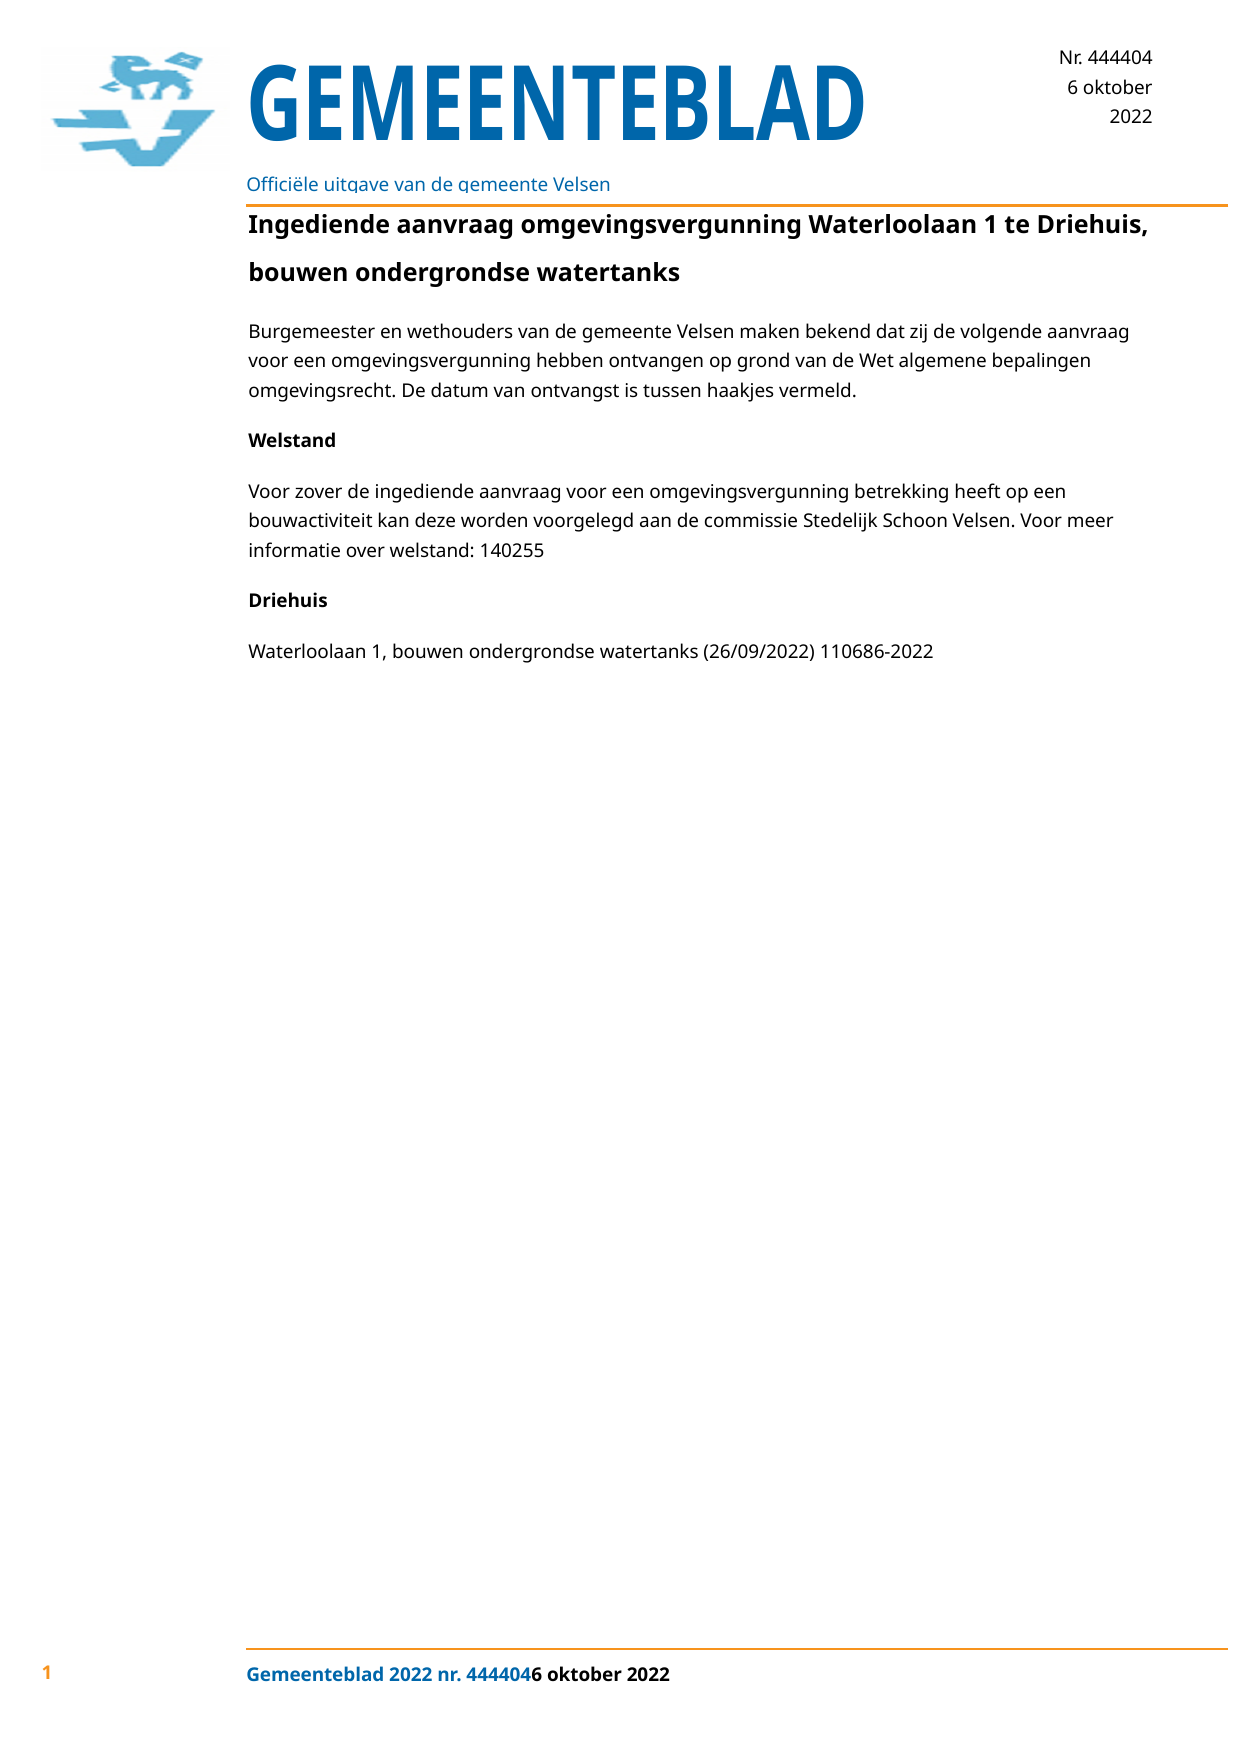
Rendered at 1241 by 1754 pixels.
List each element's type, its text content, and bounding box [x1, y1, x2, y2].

text Driehuis [248, 587, 1152, 613]
picture [41, 47, 231, 172]
text Waterloolaan 1, bouwen ondergrondse watertanks (26/09/2022) 110686-2022 [248, 638, 1152, 664]
text Voor zover de ingediende aanvraag voor een omgevingsvergunning betrekking heeft op een bouwactiviteit kan deze worden voorgelegd aan de commissie Stedelijk Schoon Velsen. Voor meer informatie over welstand: 140255 [248, 478, 1152, 563]
text Welstand [248, 427, 1152, 453]
text Ingediende aanvraag omgevingsvergunning Waterloolaan 1 te Driehuis, bouwen ondergrondse watertanks [248, 207, 1152, 288]
text Burgemeester en wethouders van de gemeente Velsen maken bekend dat zij de volgende aanvraag voor een omgevingsvergunning hebben ontvangen op grond van de Wet algemene bepalingen omgevingsrecht. De datum van ontvangst is tussen haakjes vermeld. [248, 318, 1152, 403]
